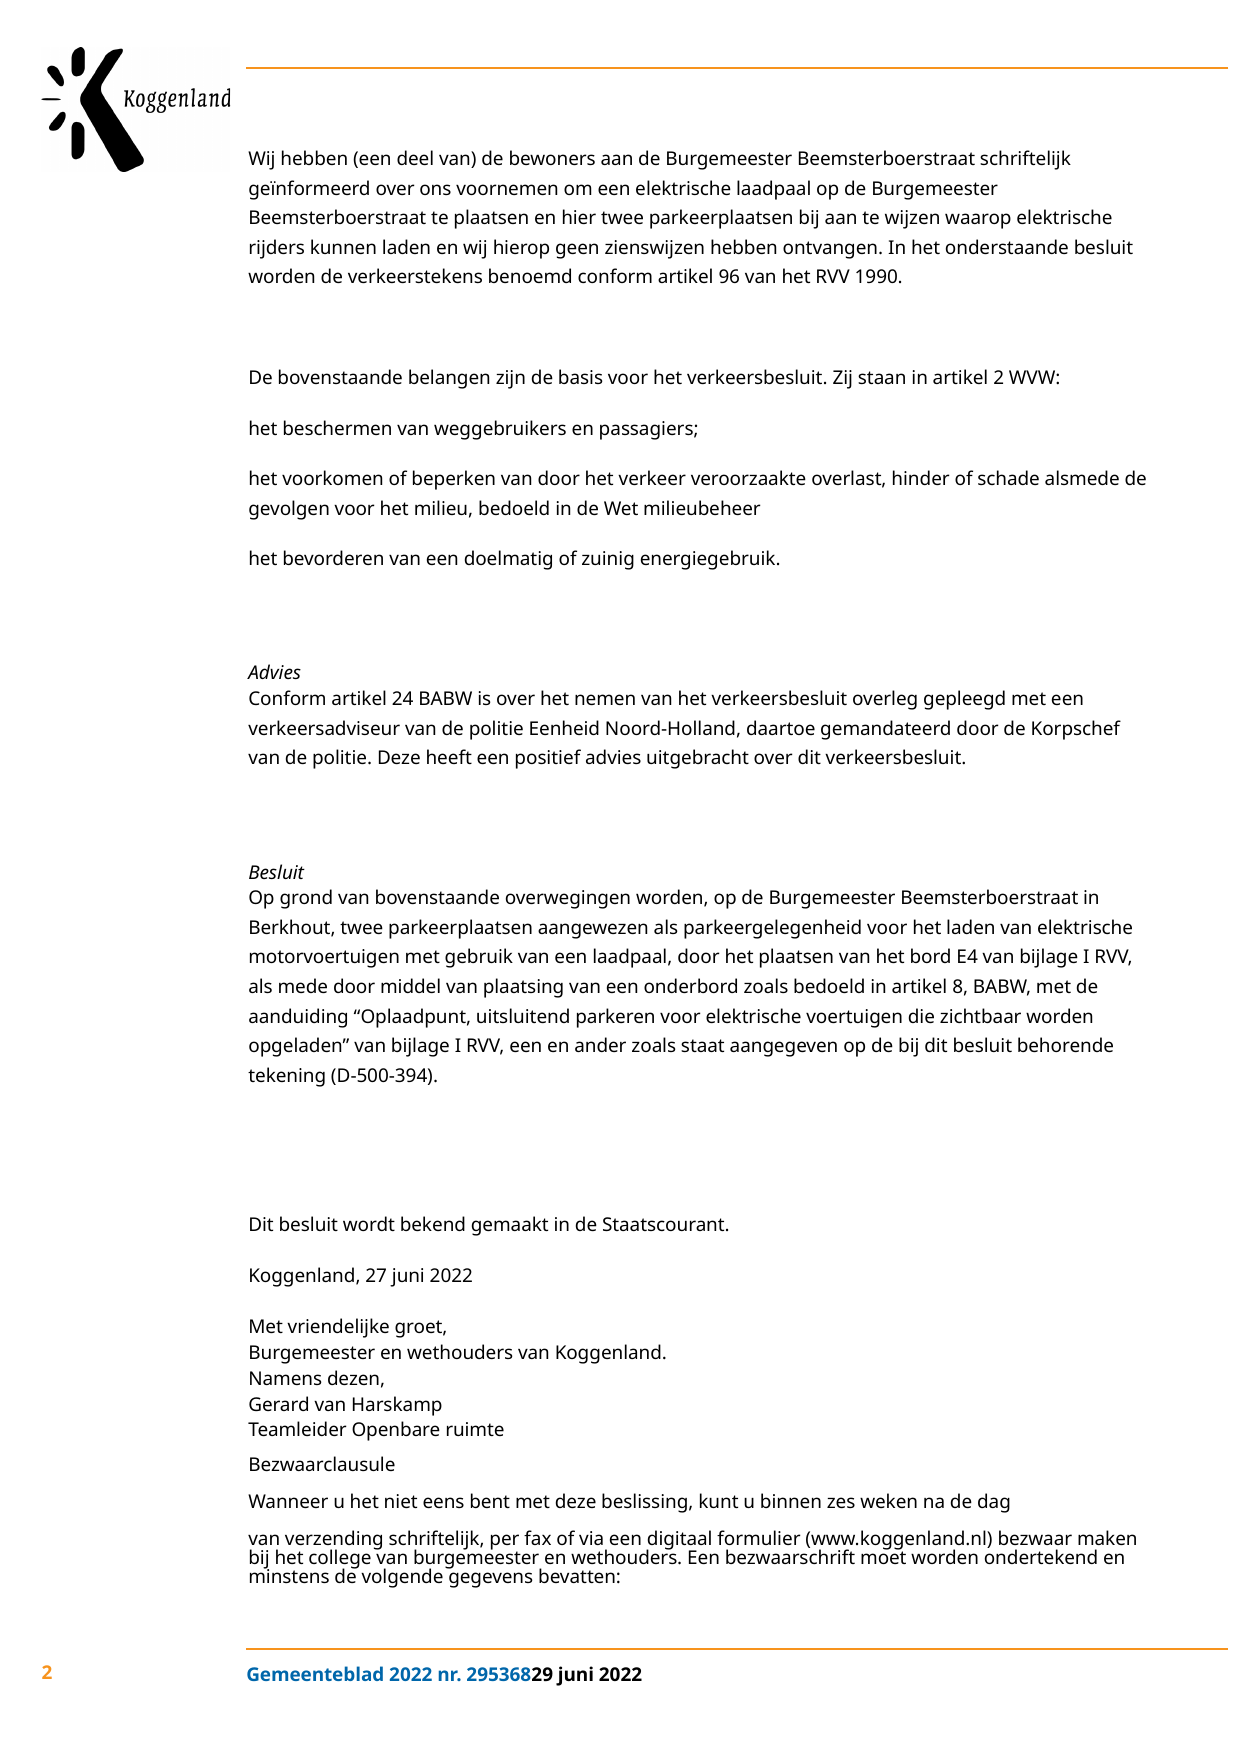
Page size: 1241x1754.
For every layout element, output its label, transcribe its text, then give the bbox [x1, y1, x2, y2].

text Teamleider Openbare ruimte [248, 1417, 1152, 1442]
text Besluit [248, 859, 1152, 884]
picture [41, 47, 231, 172]
text het bevorderen van een doelmatig of zuinig energiegebruik. [248, 545, 1152, 571]
text Op grond van bovenstaande overwegingen worden, op de Burgemeester Beemsterboerstraat in Berkhout, twee parkeerplaatsen aangewezen als parkeergelegenheid voor het laden van elektrische motorvoertuigen met gebruik van een laadpaal, door het plaatsen van het bord E4 van bijlage I RVV, als mede door middel van plaatsing van een onderbord zoals bedoeld in artikel 8, BABW, met de aanduiding “Oplaadpunt, uitsluitend parkeren voor elektrische voertuigen die zichtbaar worden opgeladen” van bijlage I RVV, een en ander zoals staat aangegeven op de bij dit besluit behorende tekening (D-500-394). [248, 884, 1152, 1088]
text Advies [248, 659, 1152, 685]
text Met vriendelijke groet, [248, 1314, 1152, 1339]
text het beschermen van weggebruikers en passagiers; [248, 415, 1152, 441]
text het voorkomen of beperken van door het verkeer veroorzaakte overlast, hinder of schade alsmede de gevolgen voor het milieu, bedoeld in de Wet milieubeheer [248, 465, 1152, 521]
text Dit besluit wordt bekend gemaakt in de Staatscourant. [248, 1211, 1152, 1236]
text Bezwaarclausule [248, 1456, 1152, 1475]
text van verzending schriftelijk, per fax of via een digitaal formulier (www.koggenland.nl) bezwaar maken bij het college van burgemeester en wethouders. Een bezwaarschrift moet worden ondertekend en minstens de volgende gegevens bevatten: [248, 1530, 1152, 1588]
text De bovenstaande belangen zijn de basis voor het verkeersbesluit. Zij staan in artikel 2 WVW: [248, 364, 1152, 390]
text Wij hebben (een deel van) de bewoners aan de Burgemeester Beemsterboerstraat schriftelijk geïnformeerd over ons voornemen om een elektrische laadpaal op de Burgemeester Beemsterboerstraat te plaatsen en hier twee parkeerplaatsen bij aan te wijzen waarop elektrische rijders kunnen laden en wij hierop geen zienswijzen hebben ontvangen. In het onderstaande besluit worden de verkeerstekens benoemd conform artikel 96 van het RVV 1990. [248, 145, 1152, 289]
text Wanneer u het niet eens bent met deze beslissing, kunt u binnen zes weken na de dag [248, 1493, 1152, 1512]
text Koggenland, 27 juni 2022 [248, 1262, 1152, 1288]
text Gerard van Harskamp [248, 1391, 1152, 1417]
text Conform artikel 24 BABW is over het nemen van het verkeersbesluit overleg gepleegd met een verkeersadviseur van de politie Eenheid Noord-Holland, daartoe gemandateerd door de Korpschef van de politie. Deze heeft een positief advies uitgebracht over dit verkeersbesluit. [248, 685, 1152, 770]
text Burgemeester en wethouders van Koggenland. [248, 1339, 1152, 1365]
text Namens dezen, [248, 1365, 1152, 1391]
